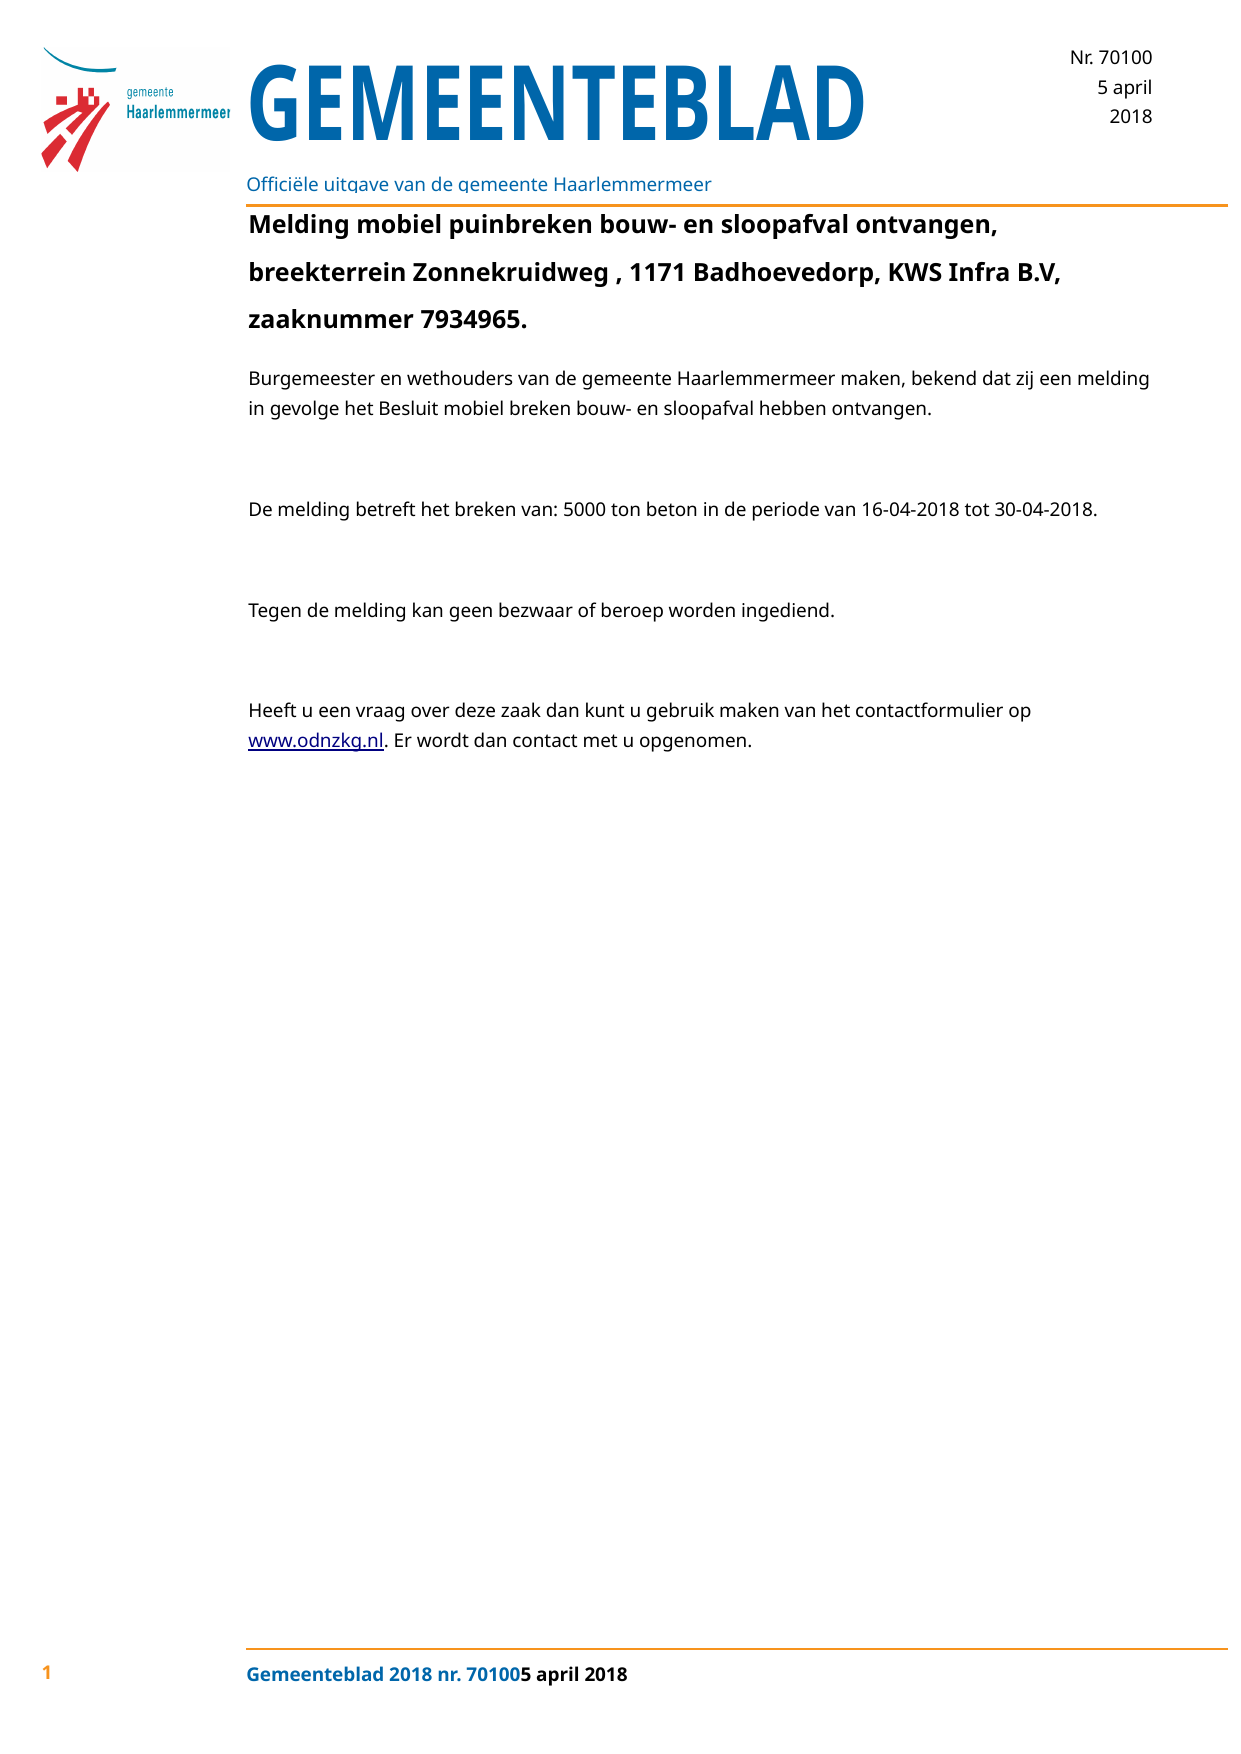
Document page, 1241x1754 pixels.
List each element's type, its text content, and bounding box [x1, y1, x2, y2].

text Heeft u een vraag over deze zaak dan kunt u gebruik maken van het contactformulier op www.odnzkg.nl. Er wordt dan contact met u opgenomen. [248, 698, 1152, 753]
text Tegen de melding kan geen bezwaar of beroep worden ingediend. [248, 597, 1152, 622]
text Melding mobiel puinbreken bouw- en sloopafval ontvangen, breekterrein Zonnekruidweg , 1171 Badhoevedorp, KWS Infra B.V, zaaknummer 7934965. [248, 207, 1152, 336]
picture [41, 47, 231, 172]
text Burgemeester en wethouders van de gemeente Haarlemmermeer maken, bekend dat zij een melding in gevolge het Besluit mobiel breken bouw- en sloopafval hebben ontvangen. [248, 366, 1152, 421]
text De melding betreft het breken van: 5000 ton beton in de periode van 16-04-2018 tot 30-04-2018. [248, 496, 1152, 522]
